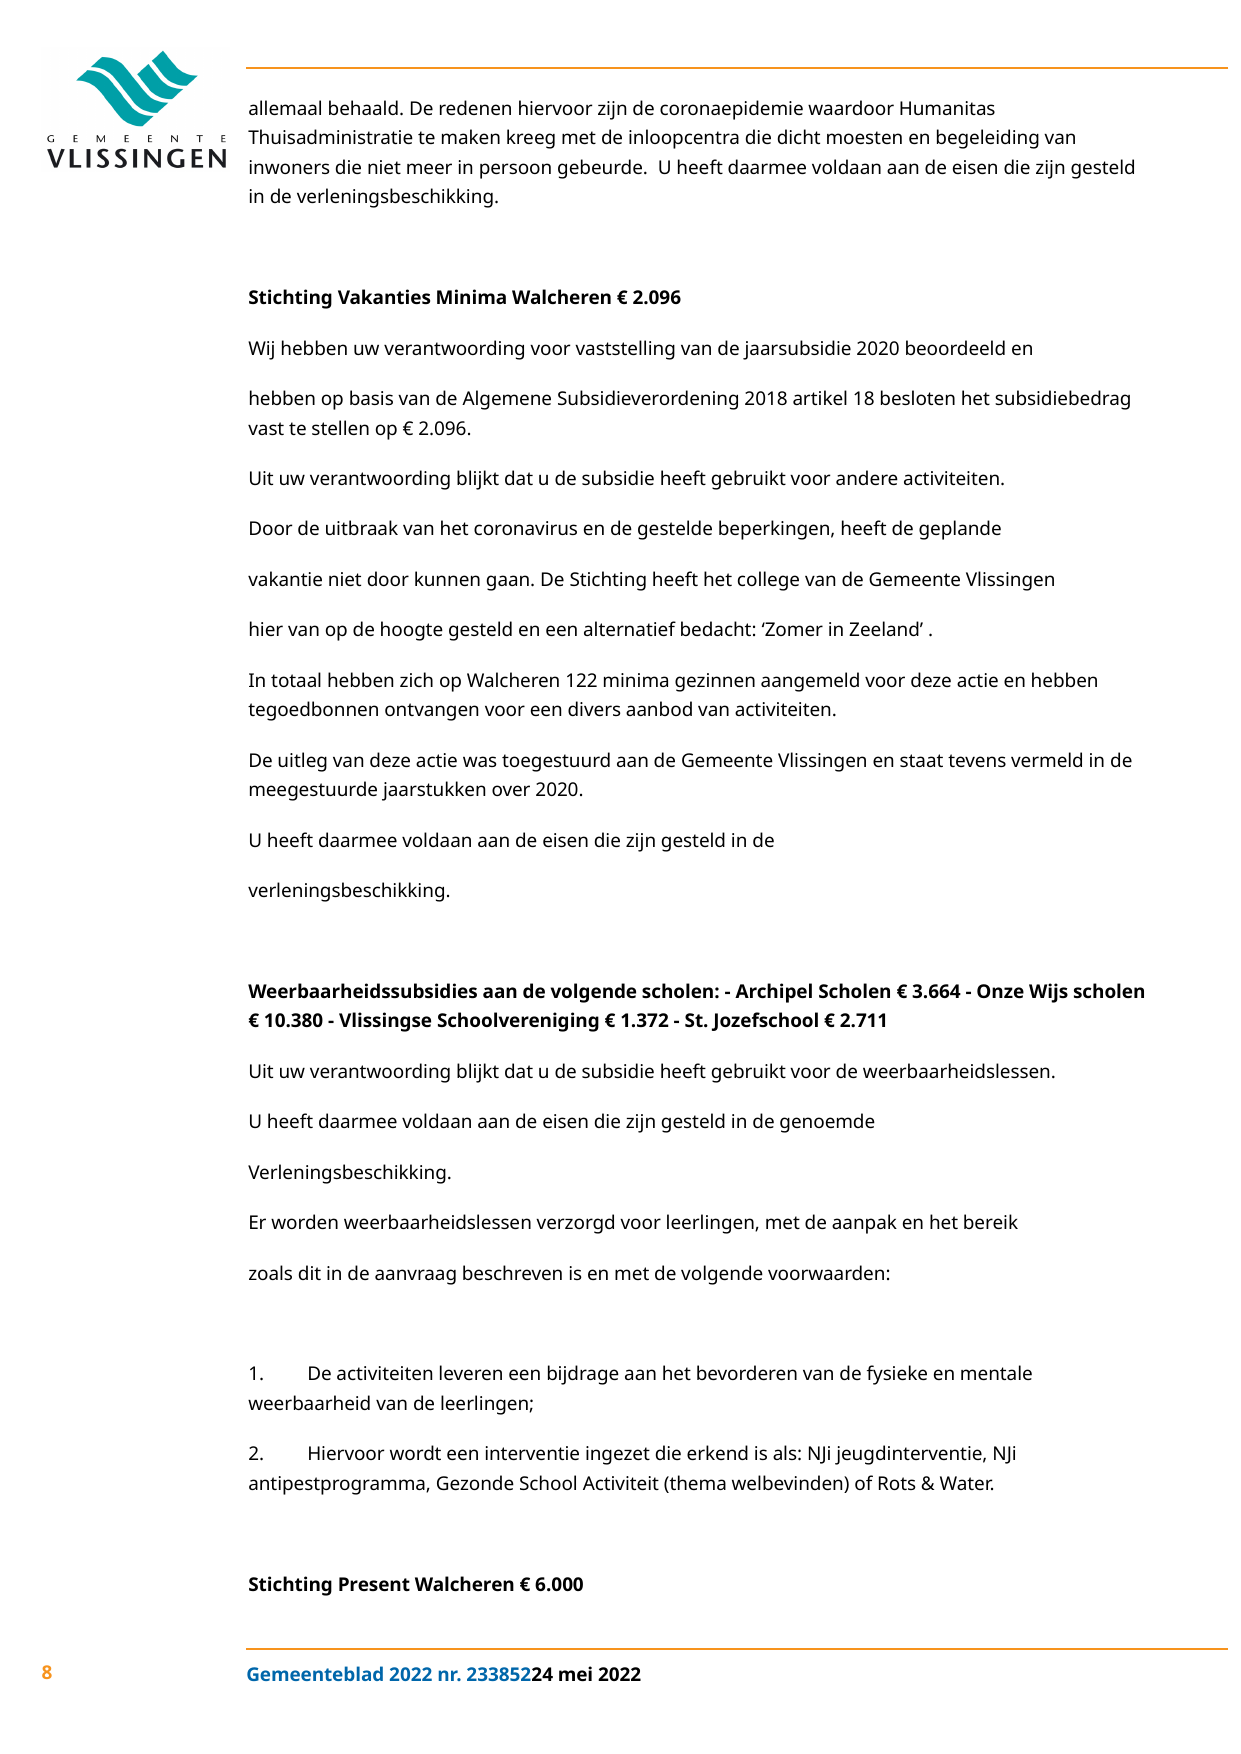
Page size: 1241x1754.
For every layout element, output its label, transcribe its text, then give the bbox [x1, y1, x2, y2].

text In totaal hebben zich op Walcheren 122 minima gezinnen aangemeld voor deze actie en hebben tegoedbonnen ontvangen voor een divers aanbod van activiteiten. [248, 667, 1152, 722]
text zoals dit in de aanvraag beschreven is en met de volgende voorwaarden: [248, 1260, 1152, 1286]
text Verleningsbeschikking. [248, 1159, 1152, 1185]
text hebben op basis van de Algemene Subsidieverordening 2018 artikel 18 besloten het subsidiebedrag vast te stellen op € 2.096. [248, 385, 1152, 441]
text Wij hebben uw verantwoording voor vaststelling van de jaarsubsidie 2020 beoordeeld en [248, 335, 1152, 361]
text Stichting Present Walcheren € 6.000 [248, 1571, 1152, 1597]
text antipestprogramma, Gezonde School Activiteit (thema welbevinden) of Rots & Water. [248, 1470, 1152, 1496]
text Stichting Vakanties Minima Walcheren € 2.096 [248, 284, 1152, 310]
text De uitleg van deze actie was toegestuurd aan de Gemeente Vlissingen en staat tevens vermeld in de meegestuurde jaarstukken over 2020. [248, 747, 1152, 802]
text Weerbaarheidssubsidies aan de volgende scholen: - Archipel Scholen € 3.664 - Onze Wijs scholen € 10.380 - Vlissingse Schoolvereniging € 1.372 - St. Jozefschool € 2.711 [248, 978, 1152, 1033]
list De activiteiten leveren een bijdrage aan het bevorderen van de fysieke en mentale [248, 1361, 1152, 1386]
text Door de uitbraak van het coronavirus en de gestelde beperkingen, heeft de geplande [248, 516, 1152, 541]
text vakantie niet door kunnen gaan. De Stichting heeft het college van de Gemeente Vlissingen [248, 566, 1152, 592]
text Uit uw verantwoording blijkt dat u de subsidie heeft gebruikt voor de weerbaarheidslessen. [248, 1058, 1152, 1084]
text verleningsbeschikking. [248, 877, 1152, 903]
text allemaal behaald. De redenen hiervoor zijn de coronaepidemie waardoor Humanitas Thuisadministratie te maken kreeg met de inloopcentra die dicht moesten en begeleiding van inwoners die niet meer in persoon gebeurde. U heeft daarmee voldaan aan de eisen die zijn gesteld in de verleningsbeschikking. [248, 95, 1152, 209]
text Er worden weerbaarheidslessen verzorgd voor leerlingen, met de aanpak en het bereik [248, 1209, 1152, 1235]
text hier van op de hoogte gesteld en een alternatief bedacht: ‘Zomer in Zeeland’ . [248, 616, 1152, 642]
text weerbaarheid van de leerlingen; [248, 1390, 1152, 1416]
text Uit uw verantwoording blijkt dat u de subsidie heeft gebruikt voor andere activiteiten. [248, 465, 1152, 491]
picture [41, 47, 231, 172]
text U heeft daarmee voldaan aan de eisen die zijn gesteld in de genoemde [248, 1108, 1152, 1134]
text U heeft daarmee voldaan aan de eisen die zijn gesteld in de [248, 827, 1152, 853]
list Hiervoor wordt een interventie ingezet die erkend is als: NJi jeugdinterventie, NJi [248, 1441, 1152, 1466]
